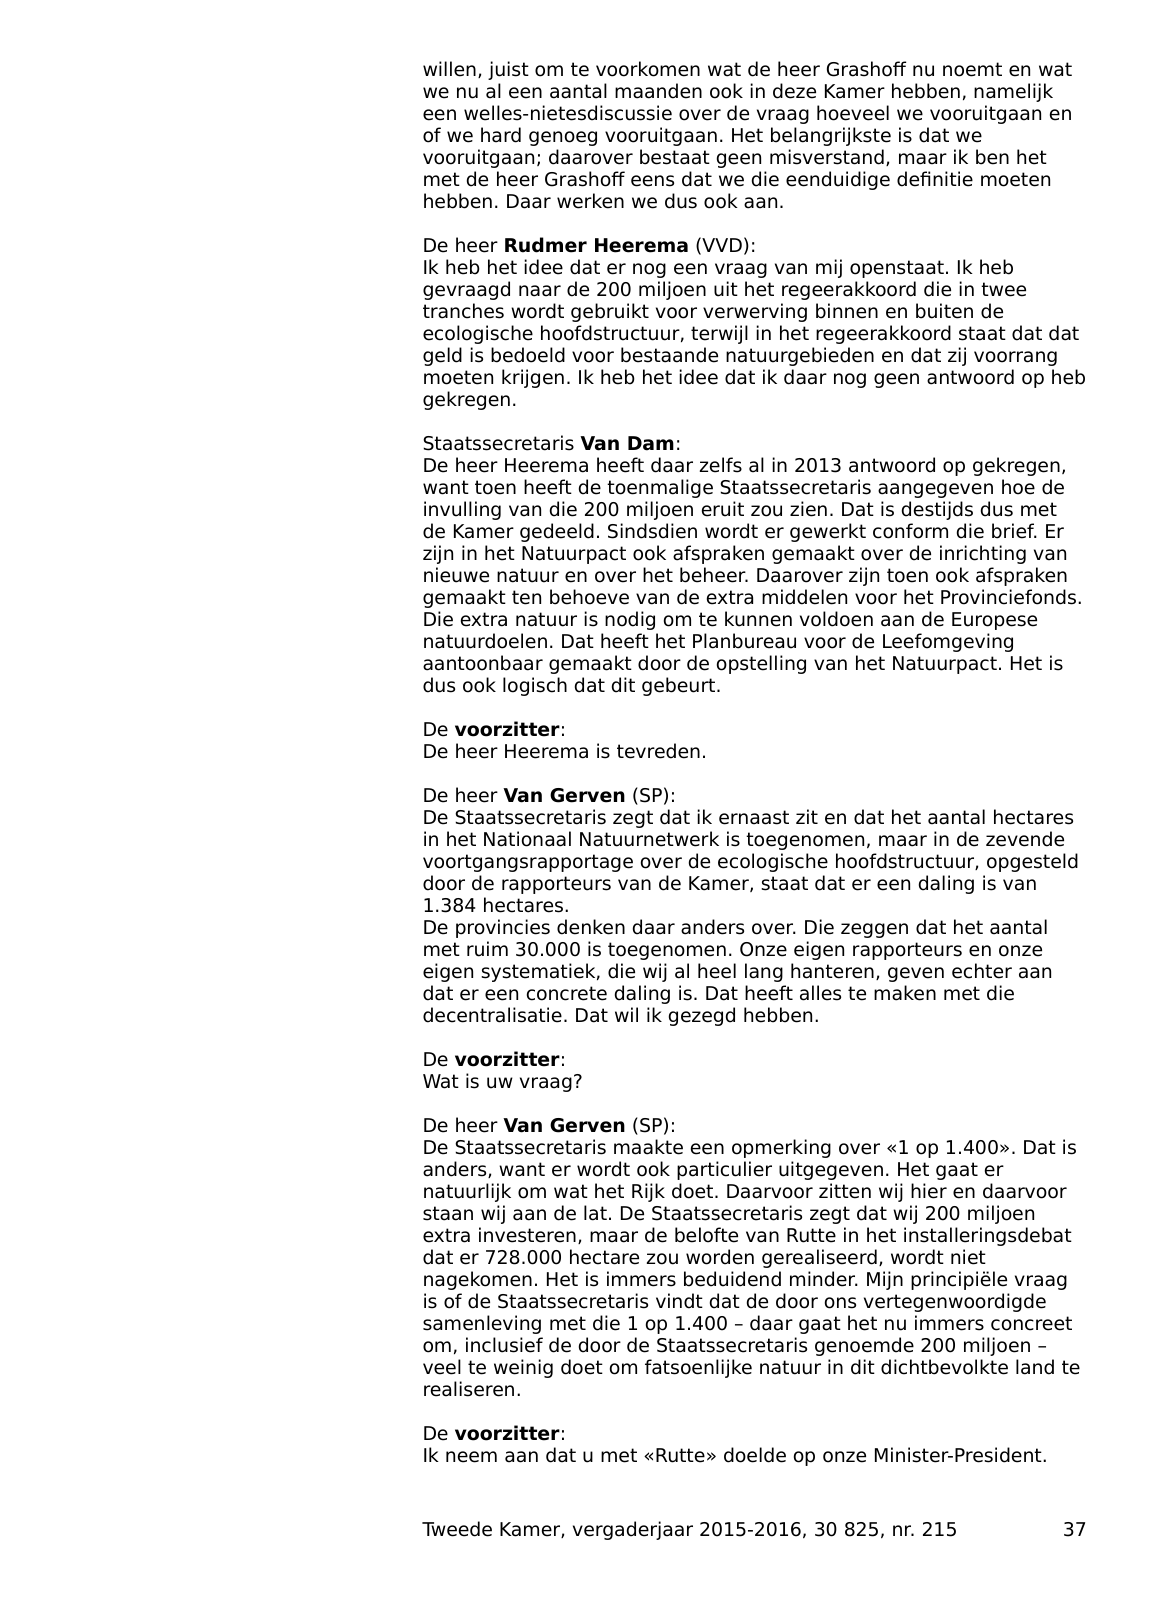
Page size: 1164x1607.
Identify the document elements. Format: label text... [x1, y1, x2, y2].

text Ik neem aan dat u met «Rutte» doelde op onze Minister-President. [422, 1445, 1087, 1467]
text De voorzitter: [422, 719, 1087, 741]
text De voorzitter: [422, 1049, 1087, 1071]
text Ik heb het idee dat er nog een vraag van mij openstaat. Ik heb gevraagd naar de 200 miljoen uit het regeerakkoord die in twee tranches wordt gebruikt voor verwerving binnen en buiten de ecologische hoofdstructuur, terwijl in het regeerakkoord staat dat dat geld is bedoeld voor bestaande natuurgebieden en dat zij voorrang moeten krijgen. Ik heb het idee dat ik daar nog geen antwoord op heb gekregen. [422, 257, 1087, 411]
text Staatssecretaris Van Dam: [422, 433, 1087, 455]
text De heer Heerema is tevreden. [422, 741, 1087, 763]
text De provincies denken daar anders over. Die zeggen dat het aantal met ruim 30.000 is toegenomen. Onze eigen rapporteurs en onze eigen systematiek, die wij al heel lang hanteren, geven echter aan dat er een concrete daling is. Dat heeft alles te maken met die decentralisatie. Dat wil ik gezegd hebben. [422, 917, 1087, 1027]
text De Staatssecretaris zegt dat ik ernaast zit en dat het aantal hectares in het Nationaal Natuurnetwerk is toegenomen, maar in de zevende voortgangsrapportage over de ecologische hoofdstructuur, opgesteld door de rapporteurs van de Kamer, staat dat er een daling is van 1.384 hectares. [422, 807, 1087, 917]
text De heer Heerema heeft daar zelfs al in 2013 antwoord op gekregen, want toen heeft de toenmalige Staatssecretaris aangegeven hoe de invulling van die 200 miljoen eruit zou zien. Dat is destijds dus met de Kamer gedeeld. Sindsdien wordt er gewerkt conform die brief. Er zijn in het Natuurpact ook afspraken gemaakt over de inrichting van nieuwe natuur en over het beheer. Daarover zijn toen ook afspraken gemaakt ten behoeve van de extra middelen voor het Provinciefonds. Die extra natuur is nodig om te kunnen voldoen aan de Europese natuurdoelen. Dat heeft het Planbureau voor de Leefomgeving aantoonbaar gemaakt door de opstelling van het Natuurpact. Het is dus ook logisch dat dit gebeurt. [422, 455, 1087, 697]
text De heer Van Gerven (SP): [422, 785, 1087, 807]
text De voorzitter: [422, 1423, 1087, 1445]
text Wat is uw vraag? [422, 1071, 1087, 1093]
text willen, juist om te voorkomen wat de heer Grashoff nu noemt en wat we nu al een aantal maanden ook in deze Kamer hebben, namelijk een welles-nietesdiscussie over de vraag hoeveel we vooruitgaan en of we hard genoeg vooruitgaan. Het belangrijkste is dat we vooruitgaan; daarover bestaat geen misverstand, maar ik ben het met de heer Grashoff eens dat we die eenduidige definitie moeten hebben. Daar werken we dus ook aan. [422, 59, 1087, 213]
text De heer Van Gerven (SP): [422, 1115, 1087, 1137]
text De Staatssecretaris maakte een opmerking over «1 op 1.400». Dat is anders, want er wordt ook particulier uitgegeven. Het gaat er natuurlijk om wat het Rijk doet. Daarvoor zitten wij hier en daarvoor staan wij aan de lat. De Staatssecretaris zegt dat wij 200 miljoen extra investeren, maar de belofte van Rutte in het installeringsdebat dat er 728.000 hectare zou worden gerealiseerd, wordt niet nagekomen. Het is immers beduidend minder. Mijn principiële vraag is of de Staatssecretaris vindt dat de door ons vertegenwoordigde samenleving met die 1 op 1.400 – daar gaat het nu immers concreet om, inclusief de door de Staatssecretaris genoemde 200 miljoen – veel te weinig doet om fatsoenlijke natuur in dit dichtbevolkte land te realiseren. [422, 1137, 1087, 1401]
text De heer Rudmer Heerema (VVD): [422, 235, 1087, 257]
